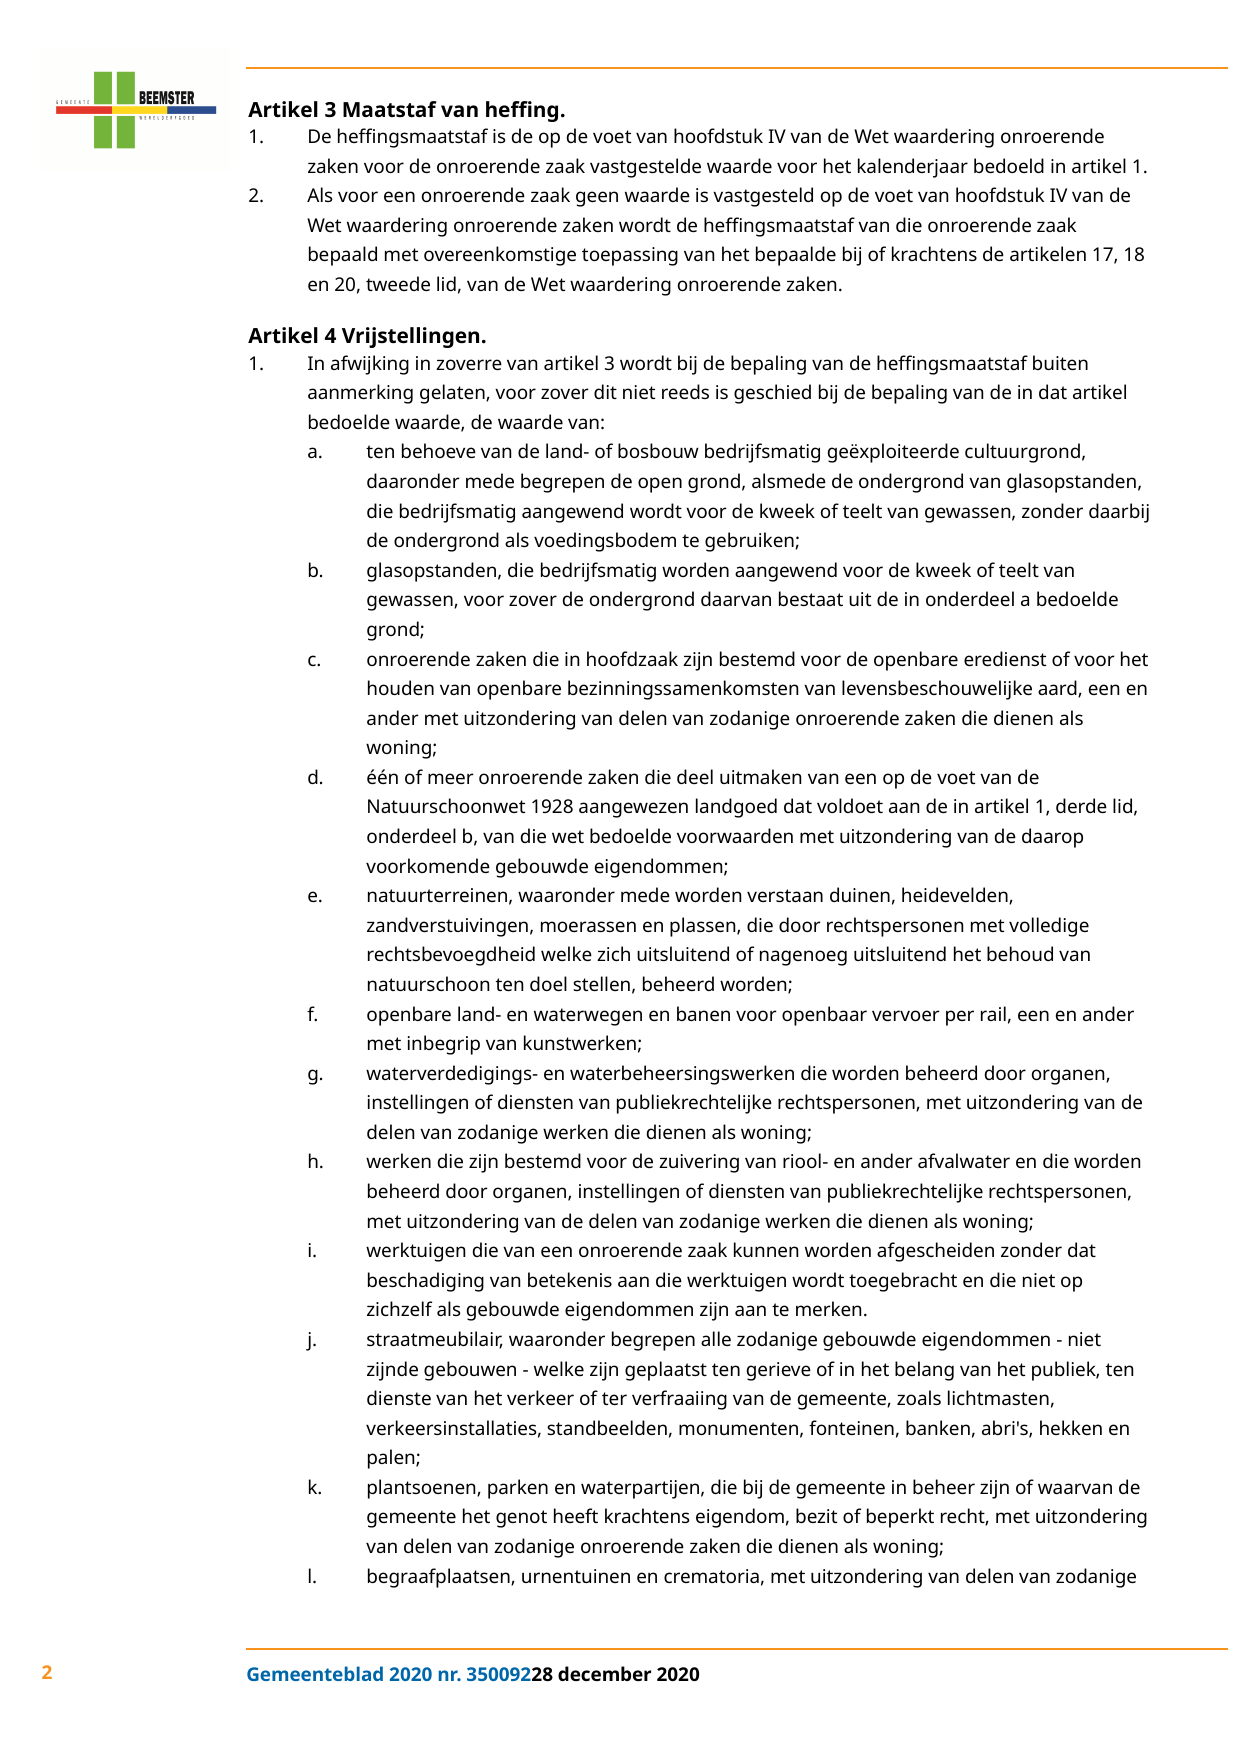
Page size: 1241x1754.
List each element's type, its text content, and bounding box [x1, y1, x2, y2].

list natuurterreinen, waaronder mede worden verstaan duinen, heidevelden, zandverstuivingen, moerassen en plassen, die door rechtspersonen met volledige rechtsbevoegdheid welke zich uitsluitend of nagenoeg uitsluitend het behoud van natuurschoon ten doel stellen, beheerd worden; [307, 882, 1152, 997]
list Als voor een onroerende zaak geen waarde is vastgesteld op de voet van hoofdstuk IV van de Wet waardering onroerende zaken wordt de heffingsmaatstaf van die onroerende zaak bepaald met overeenkomstige toepassing van het bepaalde bij of krachtens de artikelen 17, 18 en 20, tweede lid, van de Wet waardering onroerende zaken. [248, 182, 1152, 297]
text Artikel 3 Maatstaf van heffing. [248, 95, 1152, 123]
list De heffingsmaatstaf is de op de voet van hoofdstuk IV van de Wet waardering onroerende zaken voor de onroerende zaak vastgestelde waarde voor het kalenderjaar bedoeld in artikel 1. [248, 123, 1152, 178]
list begraafplaatsen, urnentuinen en crematoria, met uitzondering van delen van zodanige [307, 1563, 1152, 1589]
list één of meer onroerende zaken die deel uitmaken van een op de voet van de Natuurschoonwet 1928 aangewezen landgoed dat voldoet aan de in artikel 1, derde lid, onderdeel b, van die wet bedoelde voorwaarden met uitzondering van de daarop voorkomende gebouwde eigendommen; [307, 764, 1152, 879]
list straatmeubilair, waaronder begrepen alle zodanige gebouwde eigendommen - niet zijnde gebouwen - welke zijn geplaatst ten gerieve of in het belang van het publiek, ten dienste van het verkeer of ter verfraaiing van de gemeente, zoals lichtmasten, verkeersinstallaties, standbeelden, monumenten, fonteinen, banken, abri's, hekken en palen; [307, 1326, 1152, 1470]
list waterverdedigings- en waterbeheersingswerken die worden beheerd door organen, instellingen of diensten van publiekrechtelijke rechtspersonen, met uitzondering van de delen van zodanige werken die dienen als woning; [307, 1060, 1152, 1145]
text Artikel 4 Vrijstellingen. [248, 322, 1152, 350]
list glasopstanden, die bedrijfsmatig worden aangewend voor de kweek of teelt van gewassen, voor zover de ondergrond daarvan bestaat uit de in onderdeel a bedoelde grond; [307, 557, 1152, 642]
list onroerende zaken die in hoofdzaak zijn bestemd voor de openbare eredienst of voor het houden van openbare bezinningssamenkomsten van levensbeschouwelijke aard, een en ander met uitzondering van delen van zodanige onroerende zaken die dienen als woning; [307, 646, 1152, 760]
list ten behoeve van de land- of bosbouw bedrijfsmatig geëxploiteerde cultuurgrond, daaronder mede begrepen de open grond, alsmede de ondergrond van glasopstanden, die bedrijfsmatig aangewend wordt voor de kweek of teelt van gewassen, zonder daarbij de ondergrond als voedingsbodem te gebruiken; [307, 439, 1152, 553]
list werktuigen die van een onroerende zaak kunnen worden afgescheiden zonder dat beschadiging van betekenis aan die werktuigen wordt toegebracht en die niet op zichzelf als gebouwde eigendommen zijn aan te merken. [307, 1237, 1152, 1322]
list openbare land- en waterwegen en banen voor openbaar vervoer per rail, een en ander met inbegrip van kunstwerken; [307, 1001, 1152, 1056]
list In afwijking in zoverre van artikel 3 wordt bij de bepaling van de heffingsmaatstaf buiten aanmerking gelaten, voor zover dit niet reeds is geschied bij de bepaling van de in dat artikel bedoelde waarde, de waarde van: [248, 350, 1152, 435]
list plantsoenen, parken en waterpartijen, die bij de gemeente in beheer zijn of waarvan de gemeente het genot heeft krachtens eigendom, bezit of beperkt recht, met uitzondering van delen van zodanige onroerende zaken die dienen als woning; [307, 1474, 1152, 1559]
list werken die zijn bestemd voor de zuivering van riool- en ander afvalwater en die worden beheerd door organen, instellingen of diensten van publiekrechtelijke rechtspersonen, met uitzondering van de delen van zodanige werken die dienen als woning; [307, 1149, 1152, 1234]
picture [41, 47, 231, 172]
